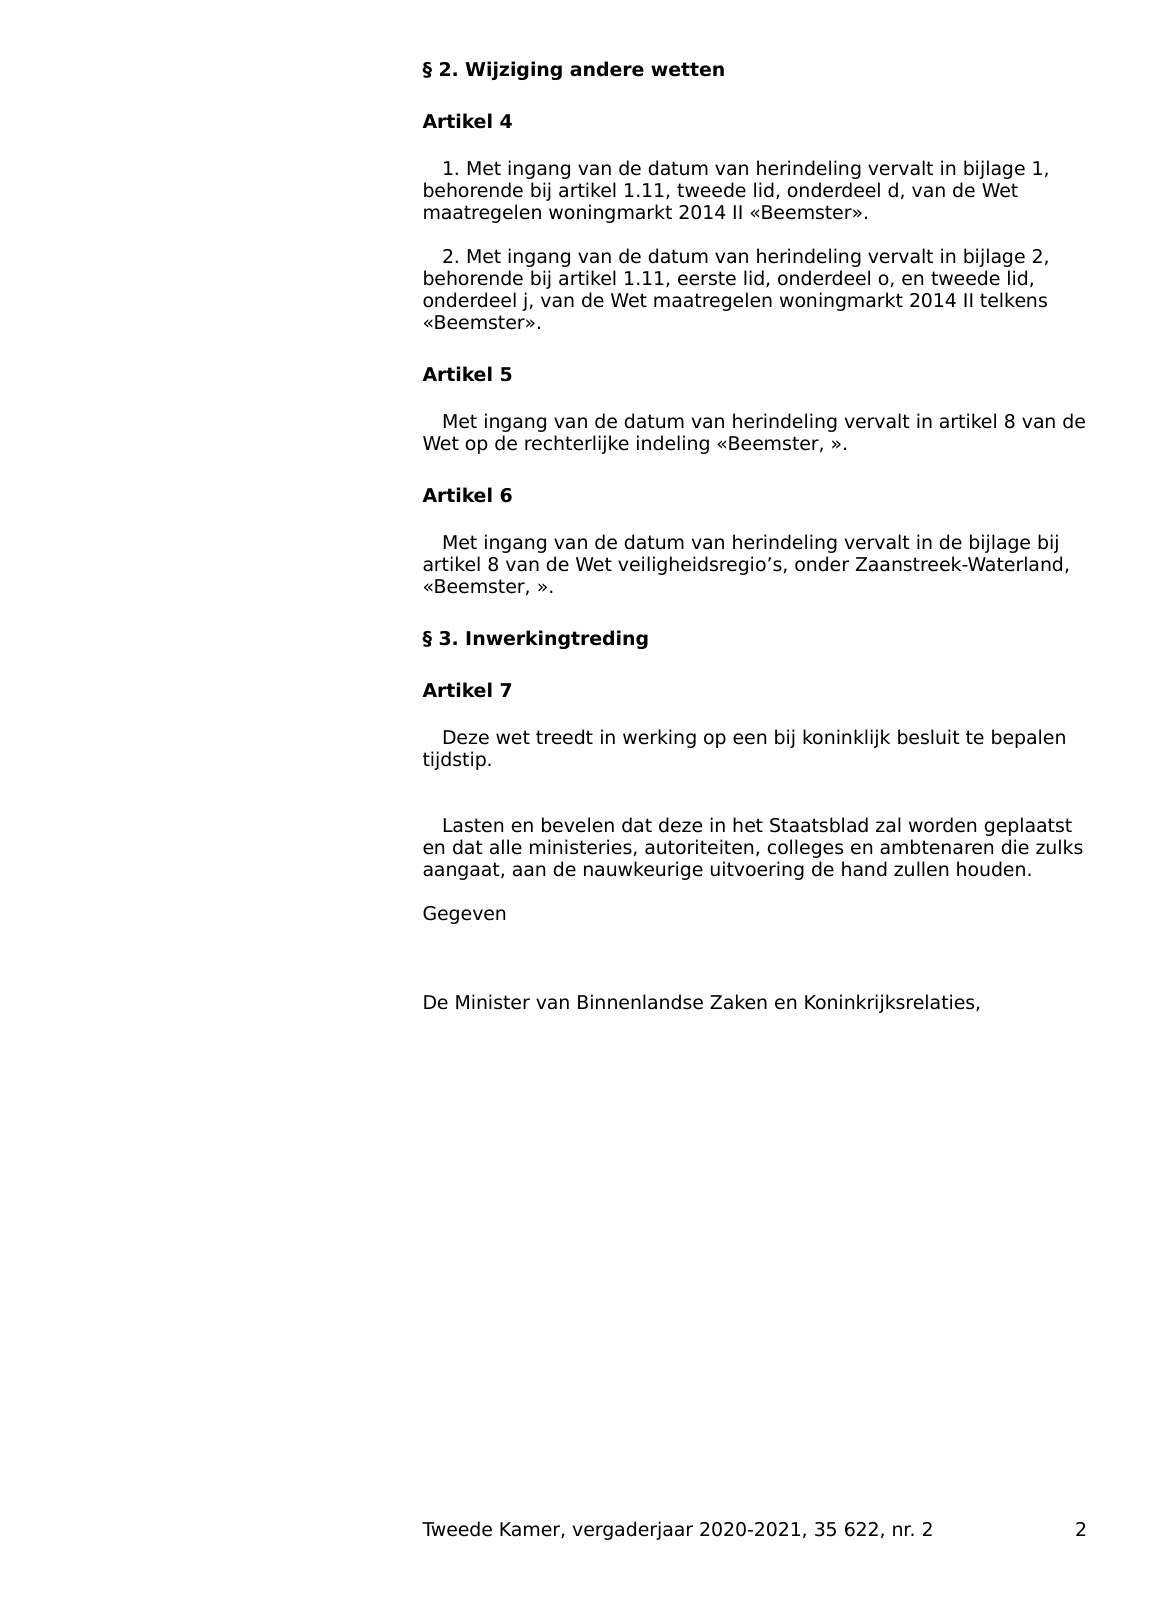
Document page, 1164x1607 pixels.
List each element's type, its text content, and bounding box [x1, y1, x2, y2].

text Gegeven [422, 903, 1087, 925]
text Met ingang van de datum van herindeling vervalt in artikel 8 van de Wet op de rechterlijke indeling «Beemster, ». [422, 411, 1087, 455]
text Met ingang van de datum van herindeling vervalt in de bijlage bij artikel 8 van de Wet veiligheidsregio’s, onder Zaanstreek-Waterland, «Beemster, ». [422, 532, 1087, 598]
text 1. Met ingang van de datum van herindeling vervalt in bijlage 1, behorende bij artikel 1.11, tweede lid, onderdeel d, van de Wet maatregelen woningmarkt 2014 II «Beemster». [422, 158, 1087, 224]
text 2. Met ingang van de datum van herindeling vervalt in bijlage 2, behorende bij artikel 1.11, eerste lid, onderdeel o, en tweede lid, onderdeel j, van de Wet maatregelen woningmarkt 2014 II telkens «Beemster». [422, 246, 1087, 334]
text Deze wet treedt in werking op een bij koninklijk besluit te bepalen tijdstip. [422, 727, 1087, 771]
text Lasten en bevelen dat deze in het Staatsblad zal worden geplaatst en dat alle ministeries, autoriteiten, colleges en ambtenaren die zulks aangaat, aan de nauwkeurige uitvoering de hand zullen houden. [422, 815, 1087, 881]
text De Minister van Binnenlandse Zaken en Koninkrijksrelaties, [422, 992, 1087, 1014]
subtitle Artikel 4 [422, 111, 1087, 133]
subtitle Artikel 7 [422, 680, 1087, 702]
subtitle Artikel 6 [422, 485, 1087, 507]
subtitle § 3. Inwerkingtreding [422, 628, 1087, 650]
subtitle § 2. Wijziging andere wetten [422, 59, 1087, 81]
subtitle Artikel 5 [422, 364, 1087, 386]
